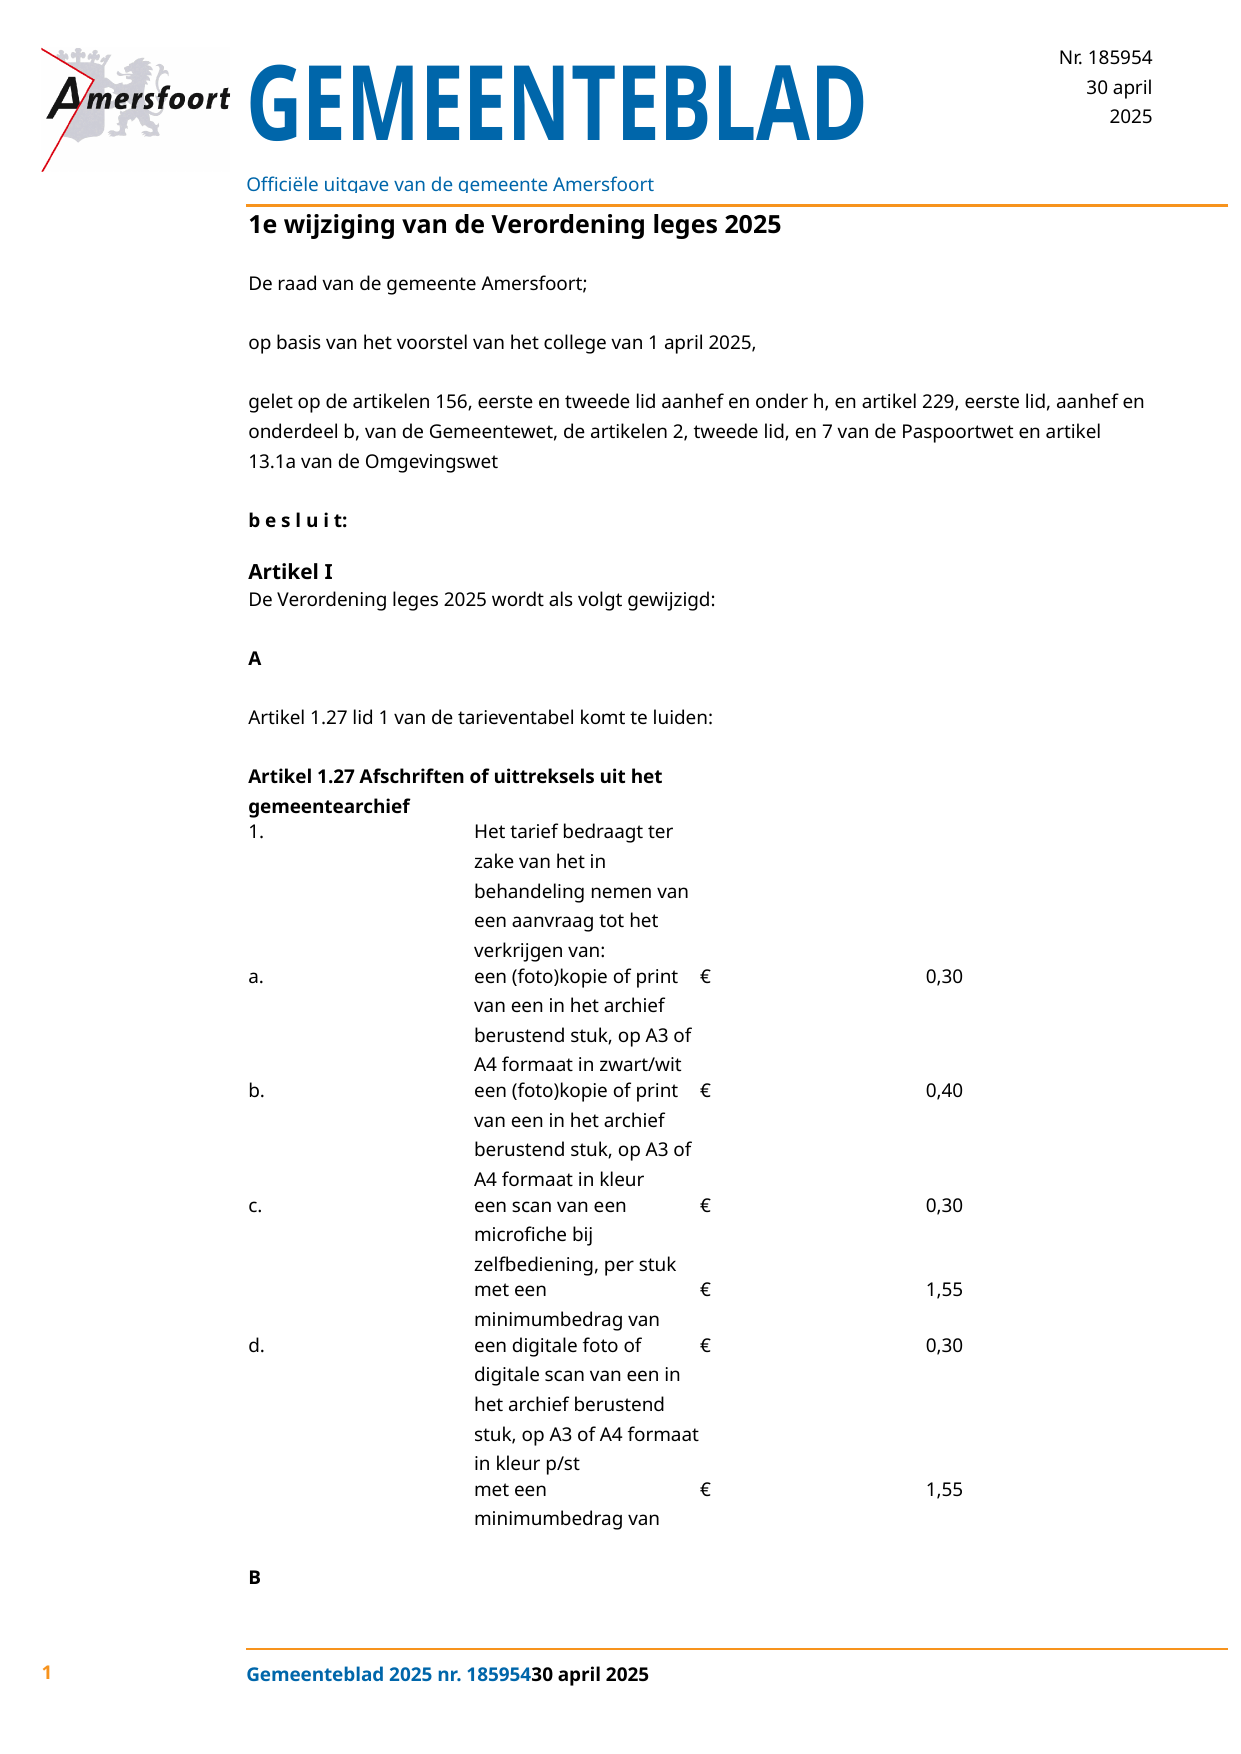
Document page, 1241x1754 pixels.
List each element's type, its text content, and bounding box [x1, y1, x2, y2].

table_cell € [700, 1277, 926, 1332]
picture [41, 47, 231, 172]
table_header [926, 764, 1152, 819]
table_cell d. [248, 1332, 474, 1476]
table_cell [248, 1277, 474, 1332]
table_cell € [700, 1332, 926, 1476]
table_cell b. [248, 1077, 474, 1192]
table_cell € [700, 1192, 926, 1277]
table_cell 0,30 [926, 1332, 1152, 1476]
text gelet op de artikelen 156, eerste en tweede lid aanhef en onder h, en artikel 229, eerste lid, aanhef en onderdeel b, van de Gemeentewet, de artikelen 2, tweede lid, en 7 van de Paspoortwet en artikel 13.1a van de Omgevingswet [248, 389, 1152, 473]
text De raad van de gemeente Amersfoort; [248, 270, 1152, 296]
text A [248, 645, 1152, 671]
text Artikel 1.27 lid 1 van de tarieventabel komt te luiden: [248, 704, 1152, 730]
table_cell € [700, 963, 926, 1077]
table_cell 0,30 [926, 1192, 1152, 1277]
table_cell 0,30 [926, 963, 1152, 1077]
table_cell een digitale foto of digitale scan van een in het archief berustend stuk, op A3 of A4 formaat in kleur p/st [474, 1332, 700, 1476]
table_cell een scan van een microfiche bij zelfbediening, per stuk [474, 1192, 700, 1277]
table_cell a. [248, 963, 474, 1077]
table_cell [248, 1476, 474, 1531]
table_cell 1. [248, 819, 474, 963]
text De Verordening leges 2025 wordt als volgt gewijzigd: [248, 586, 1152, 612]
table_cell Het tarief bedraagt ter zake van het in behandeling nemen van een aanvraag tot het verkrijgen van: [474, 819, 700, 963]
table_header Artikel 1.27 Afschriften of uittreksels uit het gemeentearchief [248, 764, 700, 819]
text op basis van het voorstel van het college van 1 april 2025, [248, 329, 1152, 355]
table_cell met een minimumbedrag van [474, 1476, 700, 1531]
text 1e wijziging van de Verordening leges 2025 [248, 207, 1152, 241]
table_cell c. [248, 1192, 474, 1277]
table_cell 1,55 [926, 1476, 1152, 1531]
text b e s l u i t: [248, 507, 1152, 533]
table_cell € [700, 1476, 926, 1531]
table_cell met een minimumbedrag van [474, 1277, 700, 1332]
table_cell [926, 819, 1152, 963]
text Artikel I [248, 557, 1152, 586]
table_header [700, 764, 926, 819]
table_cell [700, 819, 926, 963]
text B [248, 1564, 1152, 1590]
table_cell een (foto)kopie of print van een in het archief berustend stuk, op A3 of A4 formaat in kleur [474, 1077, 700, 1192]
table_cell 1,55 [926, 1277, 1152, 1332]
table_cell 0,40 [926, 1077, 1152, 1192]
table_cell een (foto)kopie of print van een in het archief berustend stuk, op A3 of A4 formaat in zwart/wit [474, 963, 700, 1077]
table_cell € [700, 1077, 926, 1192]
